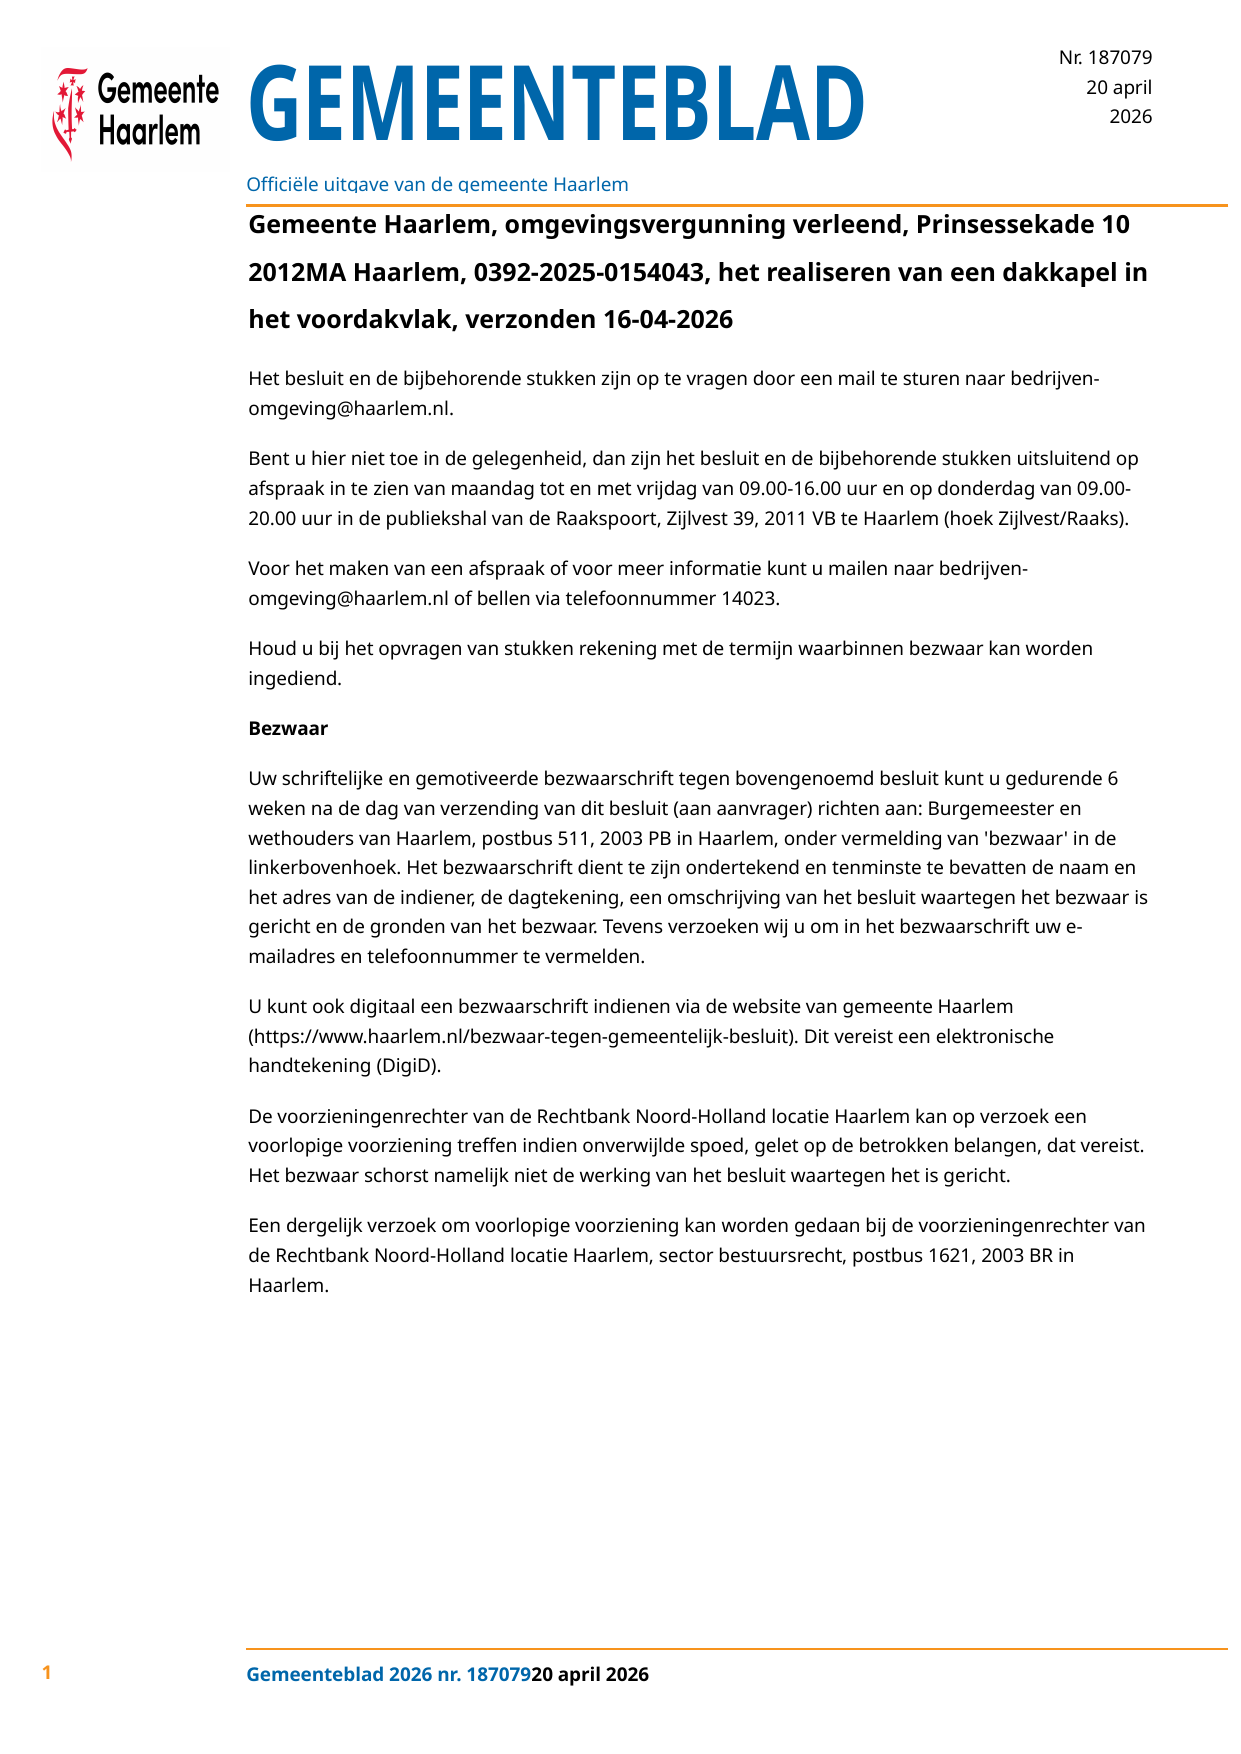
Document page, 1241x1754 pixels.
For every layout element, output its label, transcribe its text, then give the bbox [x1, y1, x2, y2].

picture [41, 47, 231, 172]
text Bezwaar [248, 715, 1152, 741]
text Gemeente Haarlem, omgevingsvergunning verleend, Prinsessekade 10 2012MA Haarlem, 0392-2025-0154043, het realiseren van een dakkapel in het voordakvlak, verzonden 16-04-2026 [248, 207, 1152, 336]
text De voorzieningenrechter van de Rechtbank Noord-Holland locatie Haarlem kan op verzoek een voorlopige voorziening treffen indien onverwijlde spoed, gelet op de betrokken belangen, dat vereist. Het bezwaar schorst namelijk niet de werking van het besluit waartegen het is gericht. [248, 1103, 1152, 1188]
text Bent u hier niet toe in de gelegenheid, dan zijn het besluit en de bijbehorende stukken uitsluitend op afspraak in te zien van maandag tot en met vrijdag van 09.00-16.00 uur en op donderdag van 09.00-20.00 uur in de publiekshal van de Raakspoort, Zijlvest 39, 2011 VB te Haarlem (hoek Zijlvest/Raaks). [248, 446, 1152, 530]
text Het besluit en de bijbehorende stukken zijn op te vragen door een mail te sturen naar bedrijven-omgeving@haarlem.nl. [248, 366, 1152, 421]
text Houd u bij het opvragen van stukken rekening met de termijn waarbinnen bezwaar kan worden ingediend. [248, 635, 1152, 690]
text U kunt ook digitaal een bezwaarschrift indienen via de website van gemeente Haarlem (https://www.haarlem.nl/bezwaar-tegen-gemeentelijk-besluit). Dit vereist een elektronische handtekening (DigiD). [248, 993, 1152, 1078]
text Voor het maken van een afspraak of voor meer informatie kunt u mailen naar bedrijven-omgeving@haarlem.nl of bellen via telefoonnummer 14023. [248, 555, 1152, 610]
text Uw schriftelijke en gemotiveerde bezwaarschrift tegen bovengenoemd besluit kunt u gedurende 6 weken na de dag van verzending van dit besluit (aan aanvrager) richten aan: Burgemeester en wethouders van Haarlem, postbus 511, 2003 PB in Haarlem, onder vermelding van 'bezwaar' in de linkerbovenhoek. Het bezwaarschrift dient te zijn ondertekend en tenminste te bevatten de naam en het adres van de indiener, de dagtekening, een omschrijving van het besluit waartegen het bezwaar is gericht en de gronden van het bezwaar. Tevens verzoeken wij u om in het bezwaarschrift uw e-mailadres en telefoonnummer te vermelden. [248, 766, 1152, 969]
text Een dergelijk verzoek om voorlopige voorziening kan worden gedaan bij de voorzieningenrechter van de Rechtbank Noord-Holland locatie Haarlem, sector bestuursrecht, postbus 1621, 2003 BR in Haarlem. [248, 1213, 1152, 1297]
